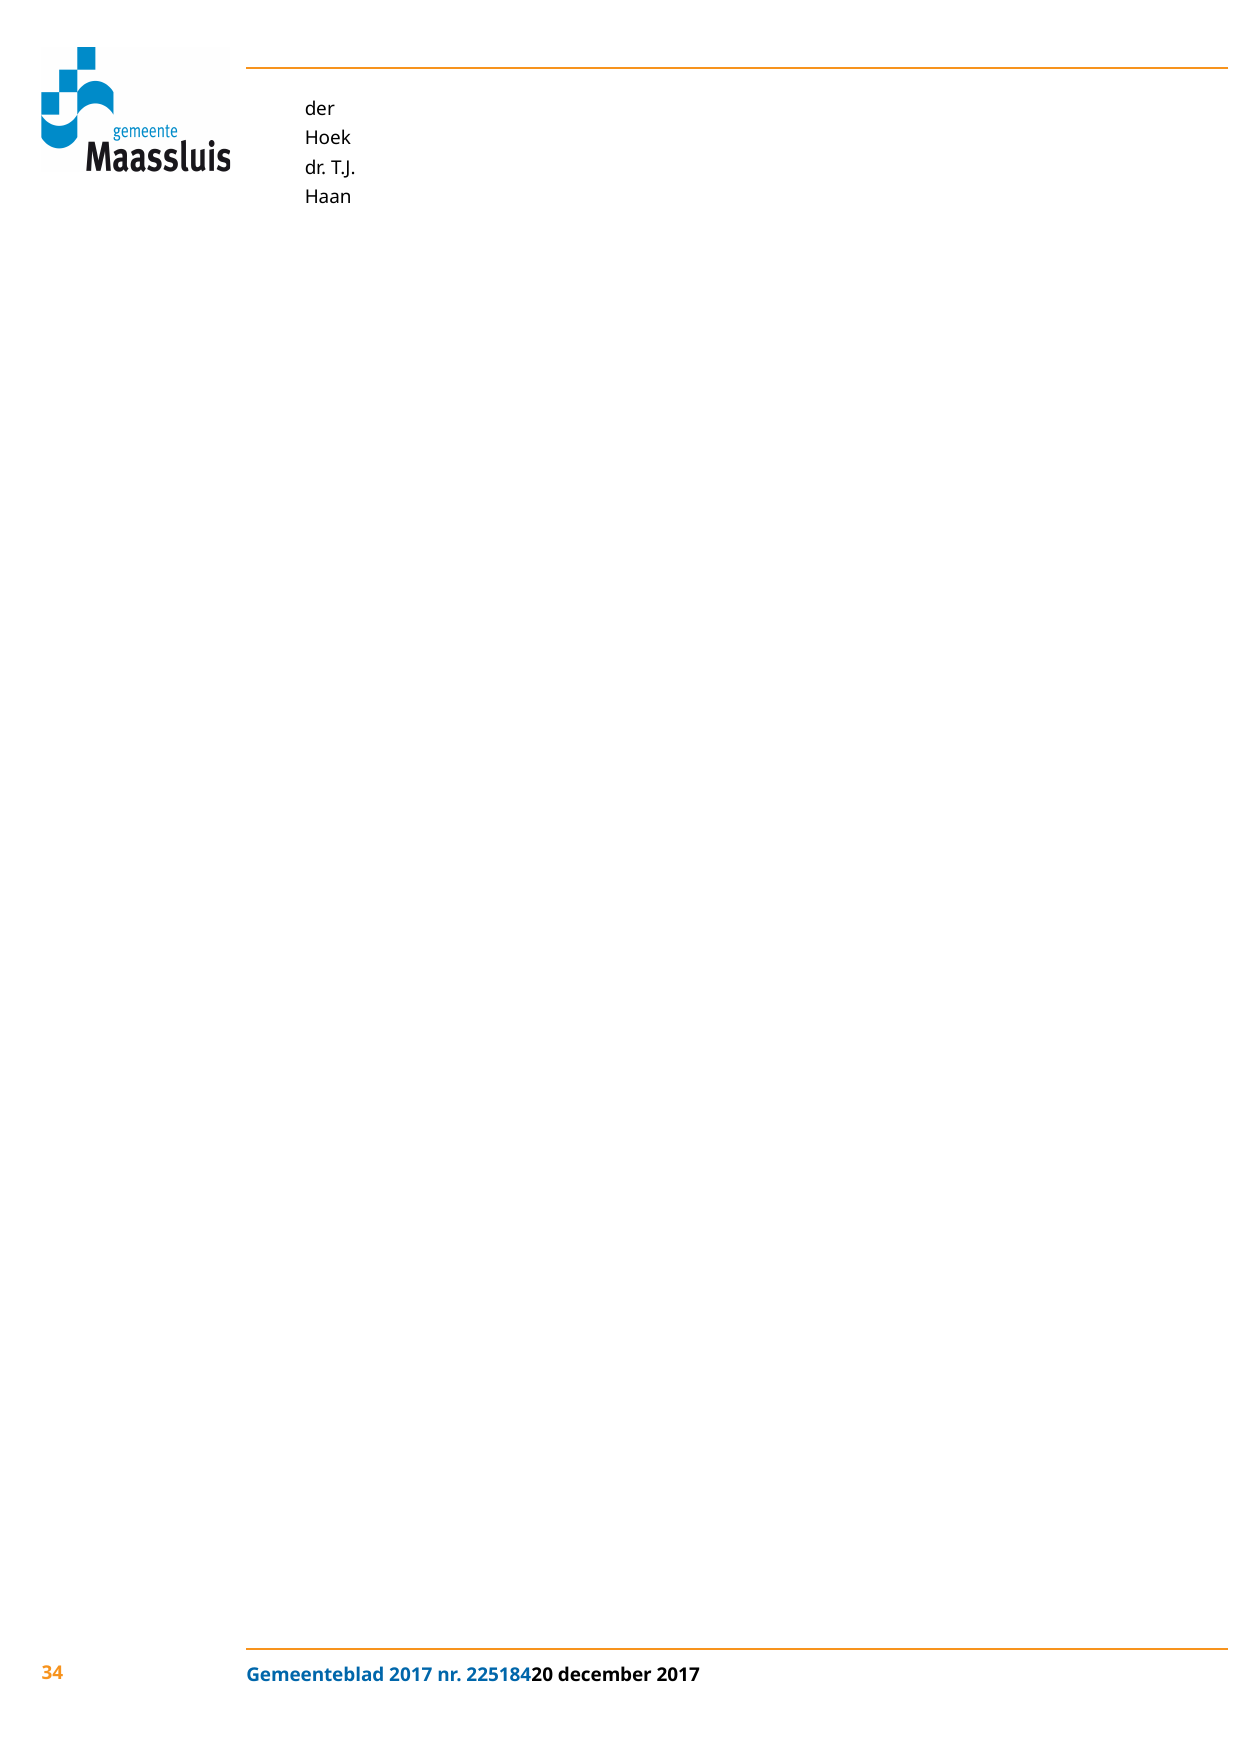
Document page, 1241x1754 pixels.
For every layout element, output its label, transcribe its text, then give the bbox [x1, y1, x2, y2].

picture [41, 47, 231, 172]
table_cell der Hoek dr. T.J. Haan [305, 95, 361, 209]
table_cell [361, 95, 417, 209]
picture [41, 47, 77, 92]
table_cell [418, 95, 474, 209]
table_cell [248, 95, 304, 209]
